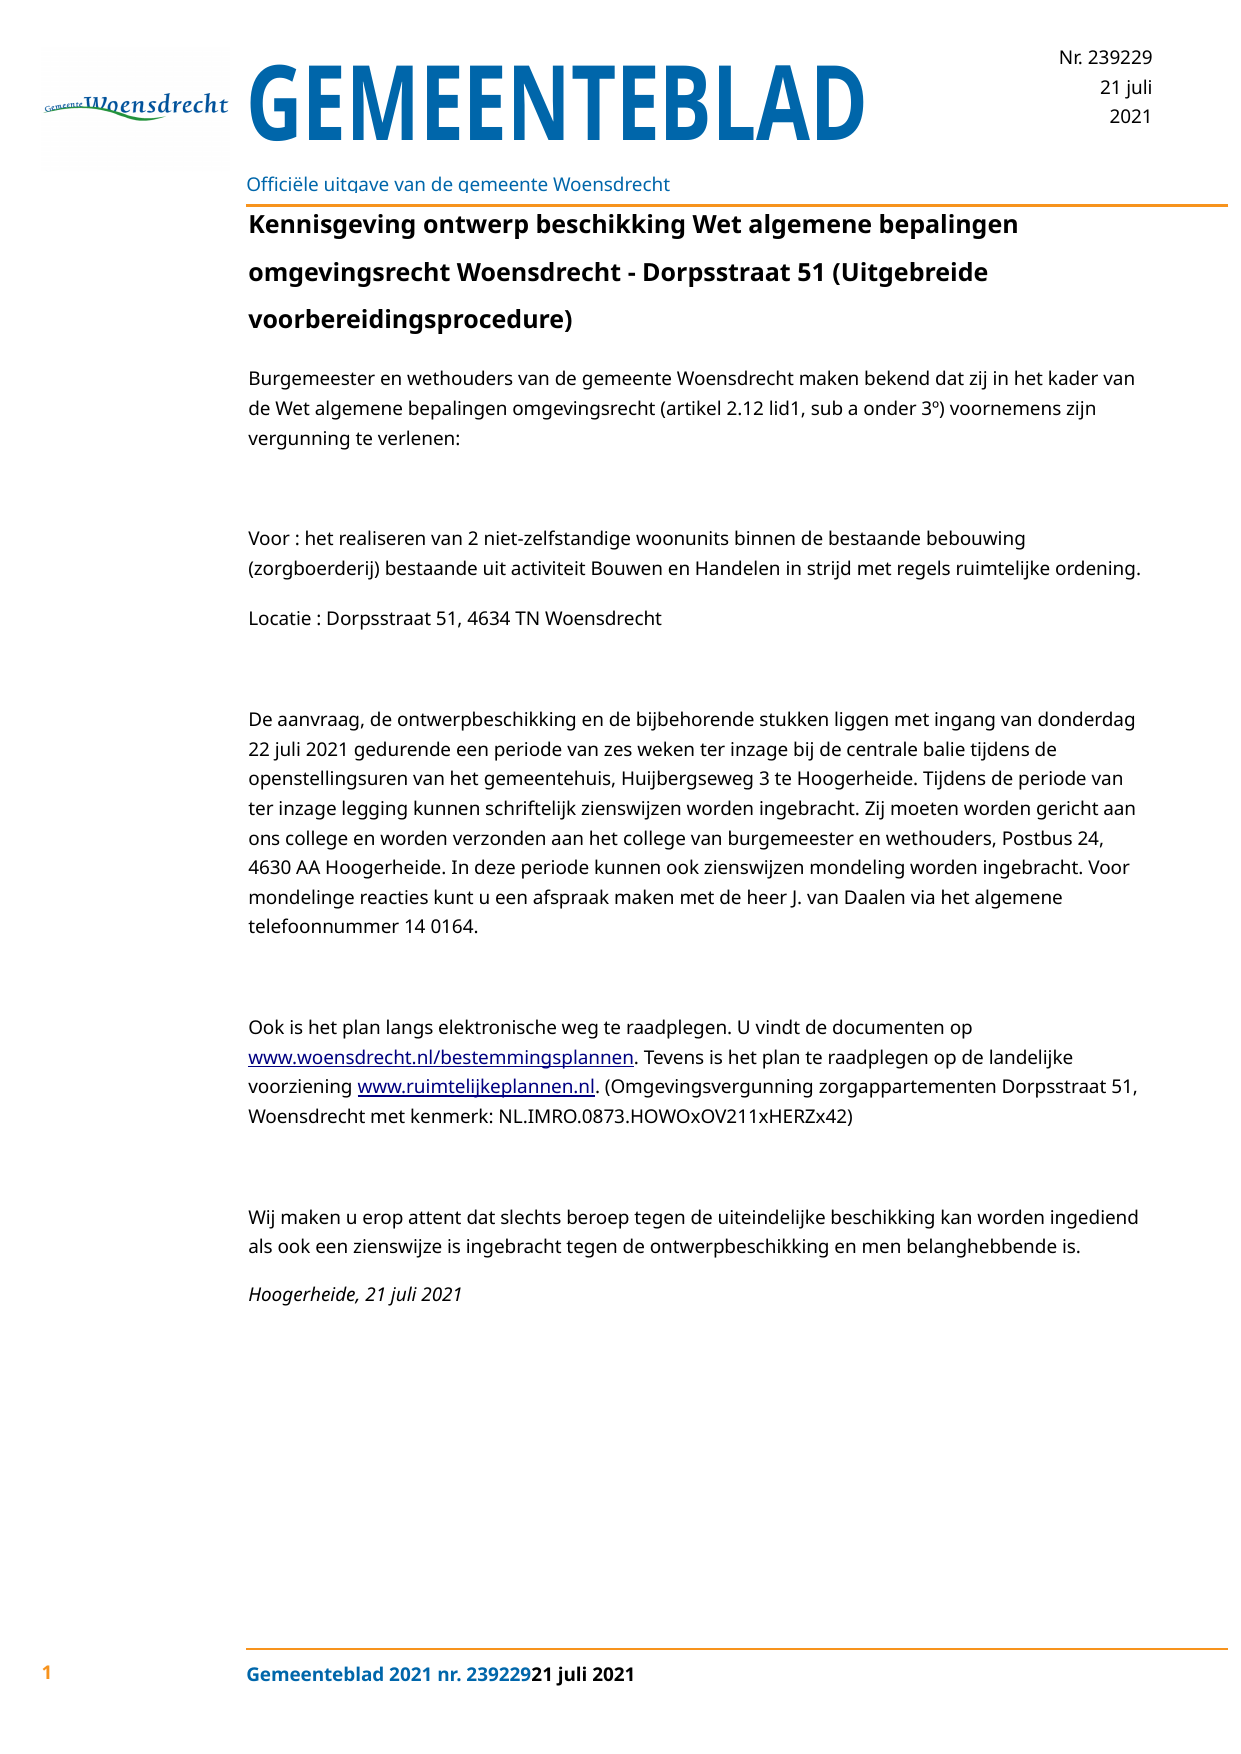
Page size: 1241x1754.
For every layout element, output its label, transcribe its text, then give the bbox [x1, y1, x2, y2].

text Hoogerheide, 21 juli 2021 [248, 1281, 1152, 1307]
text De aanvraag, de ontwerpbeschikking en de bijbehorende stukken liggen met ingang van donderdag 22 juli 2021 gedurende een periode van zes weken ter inzage bij de centrale balie tijdens de openstellingsuren van het gemeentehuis, Huijbergseweg 3 te Hoogerheide. Tijdens de periode van ter inzage legging kunnen schriftelijk zienswijzen worden ingebracht. Zij moeten worden gericht aan ons college en worden verzonden aan het college van burgemeester en wethouders, Postbus 24, 4630 AA Hoogerheide. In deze periode kunnen ook zienswijzen mondeling worden ingebracht. Voor mondelinge reacties kunt u een afspraak maken met de heer J. van Daalen via het algemene telefoonnummer 14 0164. [248, 706, 1152, 939]
text Wij maken u erop attent dat slechts beroep tegen de uiteindelijke beschikking kan worden ingediend als ook een zienswijze is ingebracht tegen de ontwerpbeschikking en men belanghebbende is. [248, 1204, 1152, 1259]
text Kennisgeving ontwerp beschikking Wet algemene bepalingen omgevingsrecht Woensdrecht - Dorpsstraat 51 (Uitgebreide voorbereidingsprocedure) [248, 207, 1152, 336]
text Locatie : Dorpsstraat 51, 4634 TN Woensdrecht [248, 606, 1152, 631]
text Voor : het realiseren van 2 niet-zelfstandige woonunits binnen de bestaande bebouwing (zorgboerderij) bestaande uit activiteit Bouwen en Handelen in strijd met regels ruimtelijke ordening. [248, 526, 1152, 581]
text Ook is het plan langs elektronische weg te raadplegen. U vindt de documenten op www.woensdrecht.nl/bestemmingsplannen. Tevens is het plan te raadplegen op de landelijke voorziening www.ruimtelijkeplannen.nl. (Omgevingsvergunning zorgappartementen Dorpsstraat 51, Woensdrecht met kenmerk: NL.IMRO.0873.HOWOxOV211xHERZx42) [248, 1014, 1152, 1129]
picture [41, 47, 231, 172]
text Burgemeester en wethouders van de gemeente Woensdrecht maken bekend dat zij in het kader van de Wet algemene bepalingen omgevingsrecht (artikel 2.12 lid1, sub a onder 3º) voornemens zijn vergunning te verlenen: [248, 366, 1152, 450]
